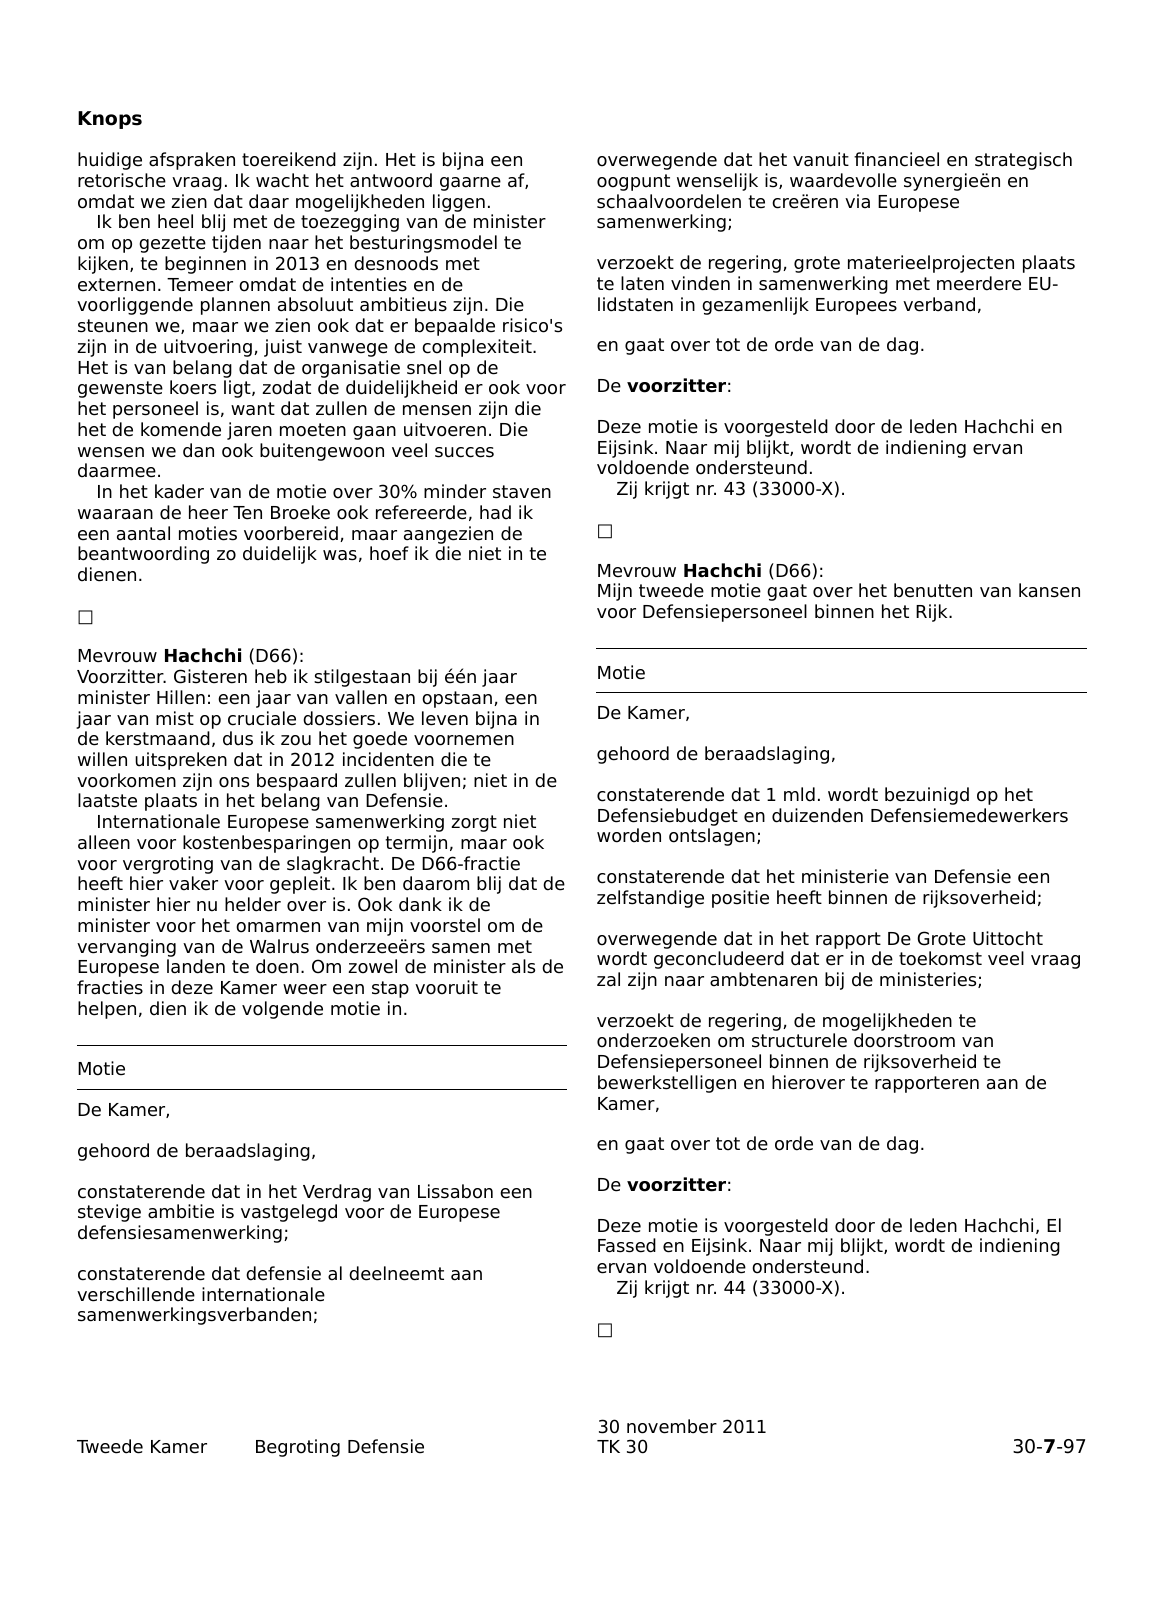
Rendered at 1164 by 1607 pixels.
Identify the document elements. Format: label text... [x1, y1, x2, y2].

text Motie [77, 1059, 567, 1080]
text constaterende dat het ministerie van Defensie een zelfstandige positie heeft binnen de rijksoverheid; [596, 867, 1087, 908]
text verzoekt de regering, de mogelijkheden te onderzoeken om structurele doorstroom van Defensiepersoneel binnen de rijksoverheid te bewerkstelligen en hierover te rapporteren aan de Kamer, [596, 1011, 1087, 1114]
text Mevrouw Hachchi (D66): [77, 646, 567, 667]
text Motie [596, 662, 1087, 683]
text constaterende dat in het Verdrag van Lissabon een stevige ambitie is vastgelegd voor de Europese defensiesamenwerking; [77, 1181, 567, 1244]
text constaterende dat defensie al deelneemt aan verschillende internationale samenwerkingsverbanden; [77, 1264, 567, 1326]
text huidige afspraken toereikend zijn. Het is bijna een retorische vraag. Ik wacht het antwoord gaarne af, omdat we zien dat daar mogelijkheden liggen. [77, 150, 567, 212]
text en gaat over tot de orde van de dag. [596, 335, 1087, 356]
text De voorzitter: [596, 1175, 1087, 1196]
text □ [596, 520, 1087, 540]
text overwegende dat in het rapport De Grote Uittocht wordt geconcludeerd dat er in de toekomst veel vraag zal zijn naar ambtenaren bij de ministeries; [596, 928, 1087, 991]
text □ [77, 606, 567, 626]
text Mevrouw Hachchi (D66): [596, 560, 1087, 581]
text en gaat over tot de orde van de dag. [596, 1134, 1087, 1155]
text De Kamer, [77, 1100, 567, 1121]
text Zij krijgt nr. 44 (33000-X). [596, 1278, 1087, 1298]
text Mijn tweede motie gaat over het benutten van kansen voor Defensiepersoneel binnen het Rijk. [596, 581, 1087, 623]
text De voorzitter: [596, 376, 1087, 397]
text De Kamer, [596, 703, 1087, 724]
text In het kader van de motie over 30% minder staven waaraan de heer Ten Broeke ook refereerde, had ik een aantal moties voorbereid, maar aangezien de beantwoording zo duidelijk was, hoef ik die niet in te dienen. [77, 482, 567, 586]
text overwegende dat het vanuit financieel en strategisch oogpunt wenselijk is, waardevolle synergieën en schaalvoordelen te creëren via Europese samenwerking; [596, 150, 1087, 233]
text Deze motie is voorgesteld door de leden Hachchi en Eijsink. Naar mij blijkt, wordt de indiening ervan voldoende ondersteund. [596, 417, 1087, 479]
text gehoord de beraadslaging, [596, 744, 1087, 765]
text Internationale Europese samenwerking zorgt niet alleen voor kostenbesparingen op termijn, maar ook voor vergroting van de slagkracht. De D66-fractie heeft hier vaker voor gepleit. Ik ben daarom blij dat de minister hier nu helder over is. Ook dank ik de minister voor het omarmen van mijn voorstel om de vervanging van de Walrus onderzeeërs samen met Europese landen te doen. Om zowel de minister als de fracties in deze Kamer weer een stap vooruit te helpen, dien ik de volgende motie in. [77, 812, 567, 1019]
text Deze motie is voorgesteld door de leden Hachchi, El Fassed en Eijsink. Naar mij blijkt, wordt de indiening ervan voldoende ondersteund. [596, 1216, 1087, 1278]
text Ik ben heel blij met de toezegging van de minister om op gezette tijden naar het besturingsmodel te kijken, te beginnen in 2013 en desnoods met externen. Temeer omdat de intenties en de voorliggende plannen absoluut ambitieus zijn. Die steunen we, maar we zien ook dat er bepaalde risico's zijn in de uitvoering, juist vanwege de complexiteit. Het is van belang dat de organisatie snel op de gewenste koers ligt, zodat de duidelijkheid er ook voor het personeel is, want dat zullen de mensen zijn die het de komende jaren moeten gaan uitvoeren. Die wensen we dan ook buitengewoon veel succes daarmee. [77, 212, 567, 482]
text □ [596, 1318, 1087, 1339]
text verzoekt de regering, grote materieelprojecten plaats te laten vinden in samenwerking met meerdere EU-lidstaten in gezamenlijk Europees verband, [596, 253, 1087, 315]
text Voorzitter. Gisteren heb ik stilgestaan bij één jaar minister Hillen: een jaar van vallen en opstaan, een jaar van mist op cruciale dossiers. We leven bijna in de kerstmaand, dus ik zou het goede voornemen willen uitspreken dat in 2012 incidenten die te voorkomen zijn ons bespaard zullen blijven; niet in de laatste plaats in het belang van Defensie. [77, 667, 567, 812]
text constaterende dat 1 mld. wordt bezuinigd op het Defensiebudget en duizenden Defensiemedewerkers worden ontslagen; [596, 785, 1087, 847]
text gehoord de beraadslaging, [77, 1141, 567, 1161]
text Zij krijgt nr. 43 (33000-X). [596, 479, 1087, 500]
